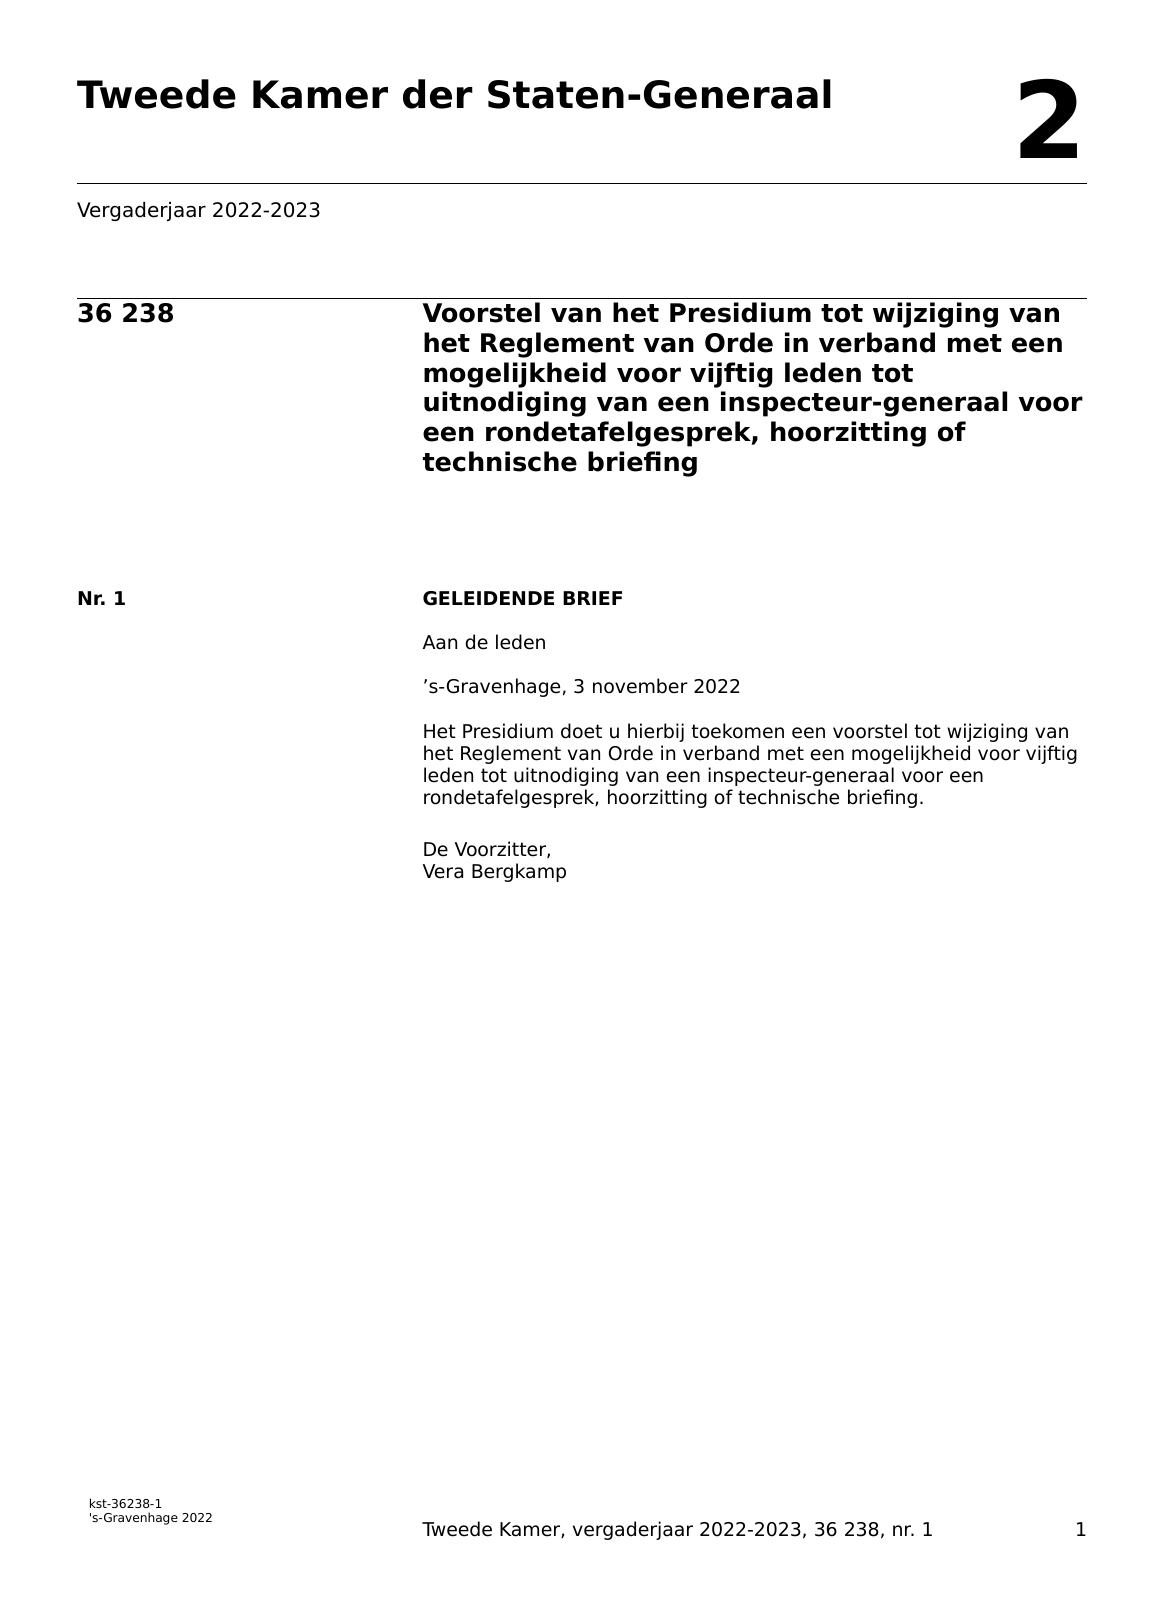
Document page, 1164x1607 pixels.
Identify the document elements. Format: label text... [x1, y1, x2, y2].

text De Voorzitter, Vera Bergkamp [422, 838, 1087, 882]
subtitle 36 238 Voorstel van het Presidium tot wijziging van het Reglement van Orde in verband met een mogelijkheid voor vijftig leden tot uitnodiging van een inspecteur-generaal voor een rondetafelgesprek, hoorzitting of technische briefing [77, 299, 1087, 477]
text ’s-Gravenhage, 3 november 2022 [422, 676, 1087, 698]
subtitle Nr. 1 GELEIDENDE BRIEF [77, 588, 1087, 610]
table_header 2 [886, 59, 1087, 183]
text Aan de leden [422, 632, 1087, 654]
text Het Presidium doet u hierbij toekomen een voorstel tot wijziging van het Reglement van Orde in verband met een mogelijkheid voor vijftig leden tot uitnodiging van een inspecteur-generaal voor een rondetafelgesprek, hoorzitting of technische briefing. [422, 721, 1087, 808]
text 's-Gravenhage 2022 [88, 1511, 323, 1525]
table_cell Vergaderjaar 2022-2023 [77, 184, 1087, 298]
table_header Tweede Kamer der Staten-Generaal [77, 59, 886, 183]
text kst-36238-1 [88, 1497, 323, 1511]
